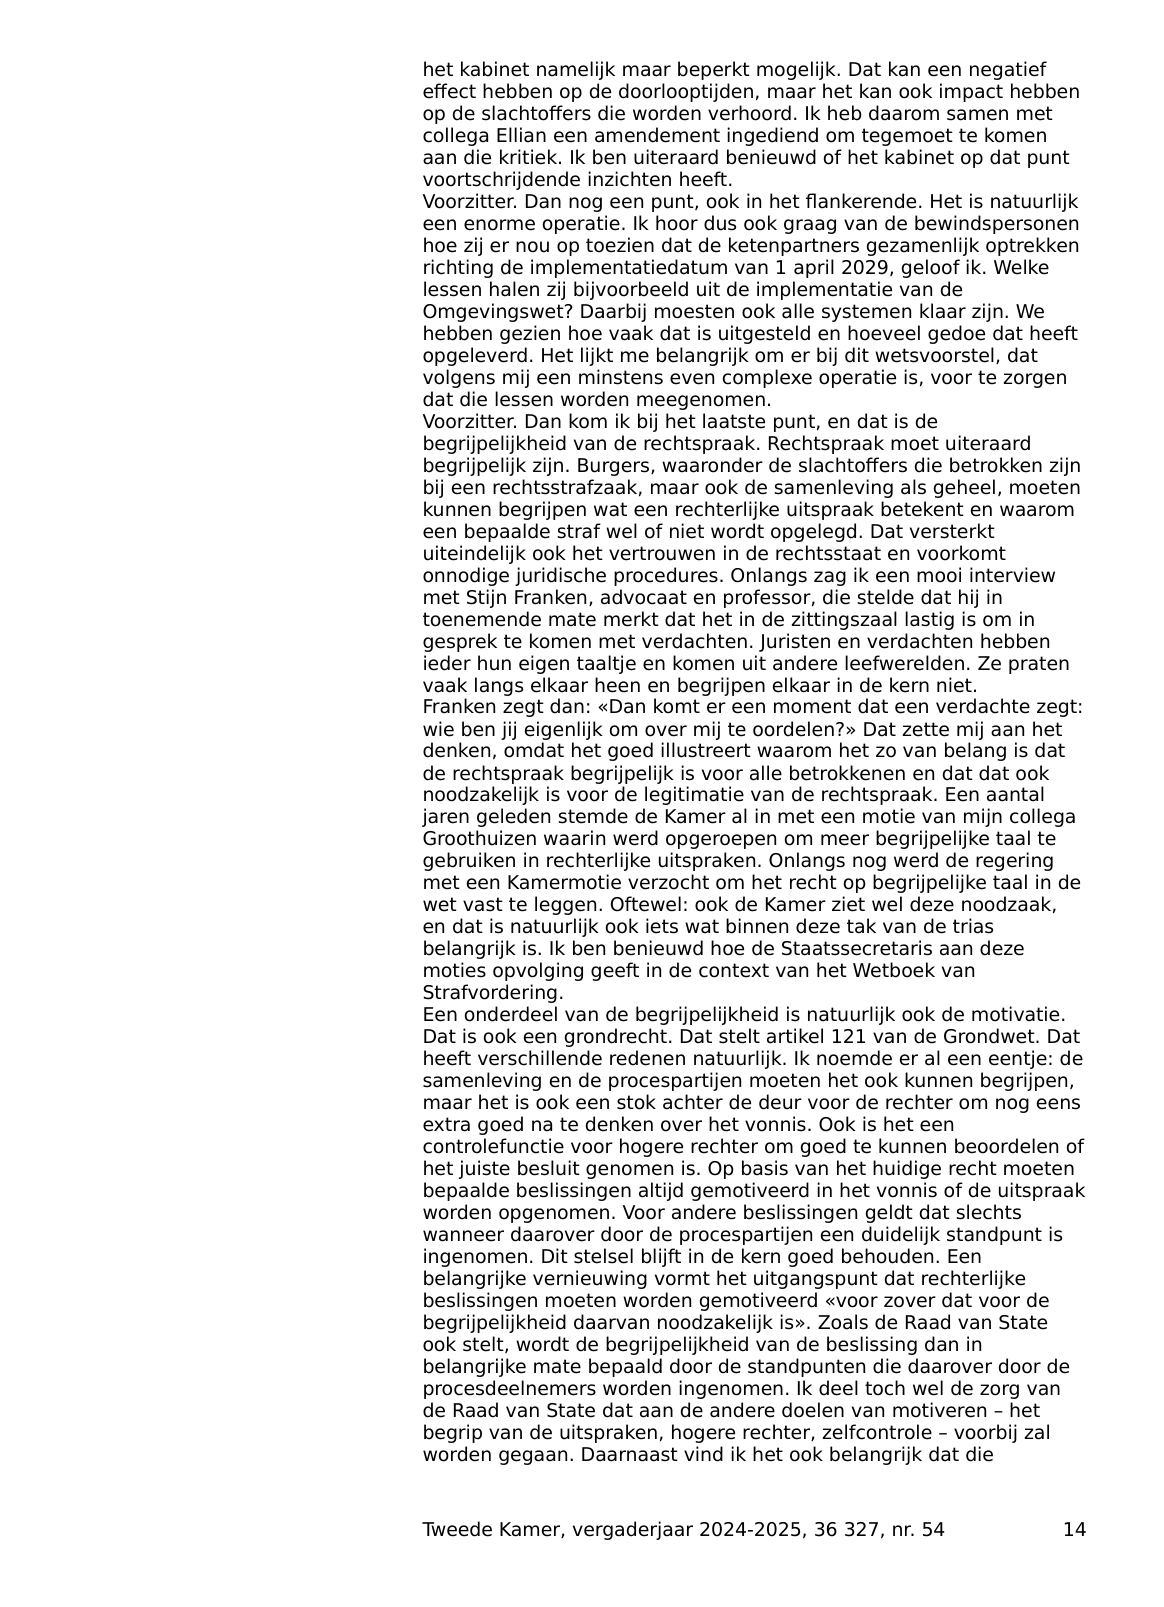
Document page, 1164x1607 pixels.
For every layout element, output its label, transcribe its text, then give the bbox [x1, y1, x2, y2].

text Een onderdeel van de begrijpelijkheid is natuurlijk ook de motivatie. Dat is ook een grondrecht. Dat stelt artikel 121 van de Grondwet. Dat heeft verschillende redenen natuurlijk. Ik noemde er al een eentje: de samenleving en de procespartijen moeten het ook kunnen begrijpen, maar het is ook een stok achter de deur voor de rechter om nog eens extra goed na te denken over het vonnis. Ook is het een controlefunctie voor hogere rechter om goed te kunnen beoordelen of het juiste besluit genomen is. Op basis van het huidige recht moeten bepaalde beslissingen altijd gemotiveerd in het vonnis of de uitspraak worden opgenomen. Voor andere beslissingen geldt dat slechts wanneer daarover door de procespartijen een duidelijk standpunt is ingenomen. Dit stelsel blijft in de kern goed behouden. Een belangrijke vernieuwing vormt het uitgangspunt dat rechterlijke beslissingen moeten worden gemotiveerd «voor zover dat voor de begrijpelijkheid daarvan noodzakelijk is». Zoals de Raad van State ook stelt, wordt de begrijpelijkheid van de beslissing dan in belangrijke mate bepaald door de standpunten die daarover door de procesdeelnemers worden ingenomen. Ik deel toch wel de zorg van de Raad van State dat aan de andere doelen van motiveren – het begrip van de uitspraken, hogere rechter, zelfcontrole – voorbij zal worden gegaan. Daarnaast vind ik het ook belangrijk dat die [422, 1004, 1087, 1466]
text Voorzitter. Dan kom ik bij het laatste punt, en dat is de begrijpelijkheid van de rechtspraak. Rechtspraak moet uiteraard begrijpelijk zijn. Burgers, waaronder de slachtoffers die betrokken zijn bij een rechtsstrafzaak, maar ook de samenleving als geheel, moeten kunnen begrijpen wat een rechterlijke uitspraak betekent en waarom een bepaalde straf wel of niet wordt opgelegd. Dat versterkt uiteindelijk ook het vertrouwen in de rechtsstaat en voorkomt onnodige juridische procedures. Onlangs zag ik een mooi interview met Stijn Franken, advocaat en professor, die stelde dat hij in toenemende mate merkt dat het in de zittingszaal lastig is om in gesprek te komen met verdachten. Juristen en verdachten hebben ieder hun eigen taaltje en komen uit andere leefwerelden. Ze praten vaak langs elkaar heen en begrijpen elkaar in de kern niet. [422, 411, 1087, 696]
text het kabinet namelijk maar beperkt mogelijk. Dat kan een negatief effect hebben op de doorlooptijden, maar het kan ook impact hebben op de slachtoffers die worden verhoord. Ik heb daarom samen met collega Ellian een amendement ingediend om tegemoet te komen aan die kritiek. Ik ben uiteraard benieuwd of het kabinet op dat punt voortschrijdende inzichten heeft. [422, 59, 1087, 191]
text Franken zegt dan: «Dan komt er een moment dat een verdachte zegt: wie ben jij eigenlijk om over mij te oordelen?» Dat zette mij aan het denken, omdat het goed illustreert waarom het zo van belang is dat de rechtspraak begrijpelijk is voor alle betrokkenen en dat dat ook noodzakelijk is voor de legitimatie van de rechtspraak. Een aantal jaren geleden stemde de Kamer al in met een motie van mijn collega Groothuizen waarin werd opgeroepen om meer begrijpelijke taal te gebruiken in rechterlijke uitspraken. Onlangs nog werd de regering met een Kamermotie verzocht om het recht op begrijpelijke taal in de wet vast te leggen. Oftewel: ook de Kamer ziet wel deze noodzaak, en dat is natuurlijk ook iets wat binnen deze tak van de trias belangrijk is. Ik ben benieuwd hoe de Staatssecretaris aan deze moties opvolging geeft in de context van het Wetboek van Strafvordering. [422, 696, 1087, 1004]
text Voorzitter. Dan nog een punt, ook in het flankerende. Het is natuurlijk een enorme operatie. Ik hoor dus ook graag van de bewindspersonen hoe zij er nou op toezien dat de ketenpartners gezamenlijk optrekken richting de implementatiedatum van 1 april 2029, geloof ik. Welke lessen halen zij bijvoorbeeld uit de implementatie van de Omgevingswet? Daarbij moesten ook alle systemen klaar zijn. We hebben gezien hoe vaak dat is uitgesteld en hoeveel gedoe dat heeft opgeleverd. Het lijkt me belangrijk om er bij dit wetsvoorstel, dat volgens mij een minstens even complexe operatie is, voor te zorgen dat die lessen worden meegenomen. [422, 191, 1087, 411]
